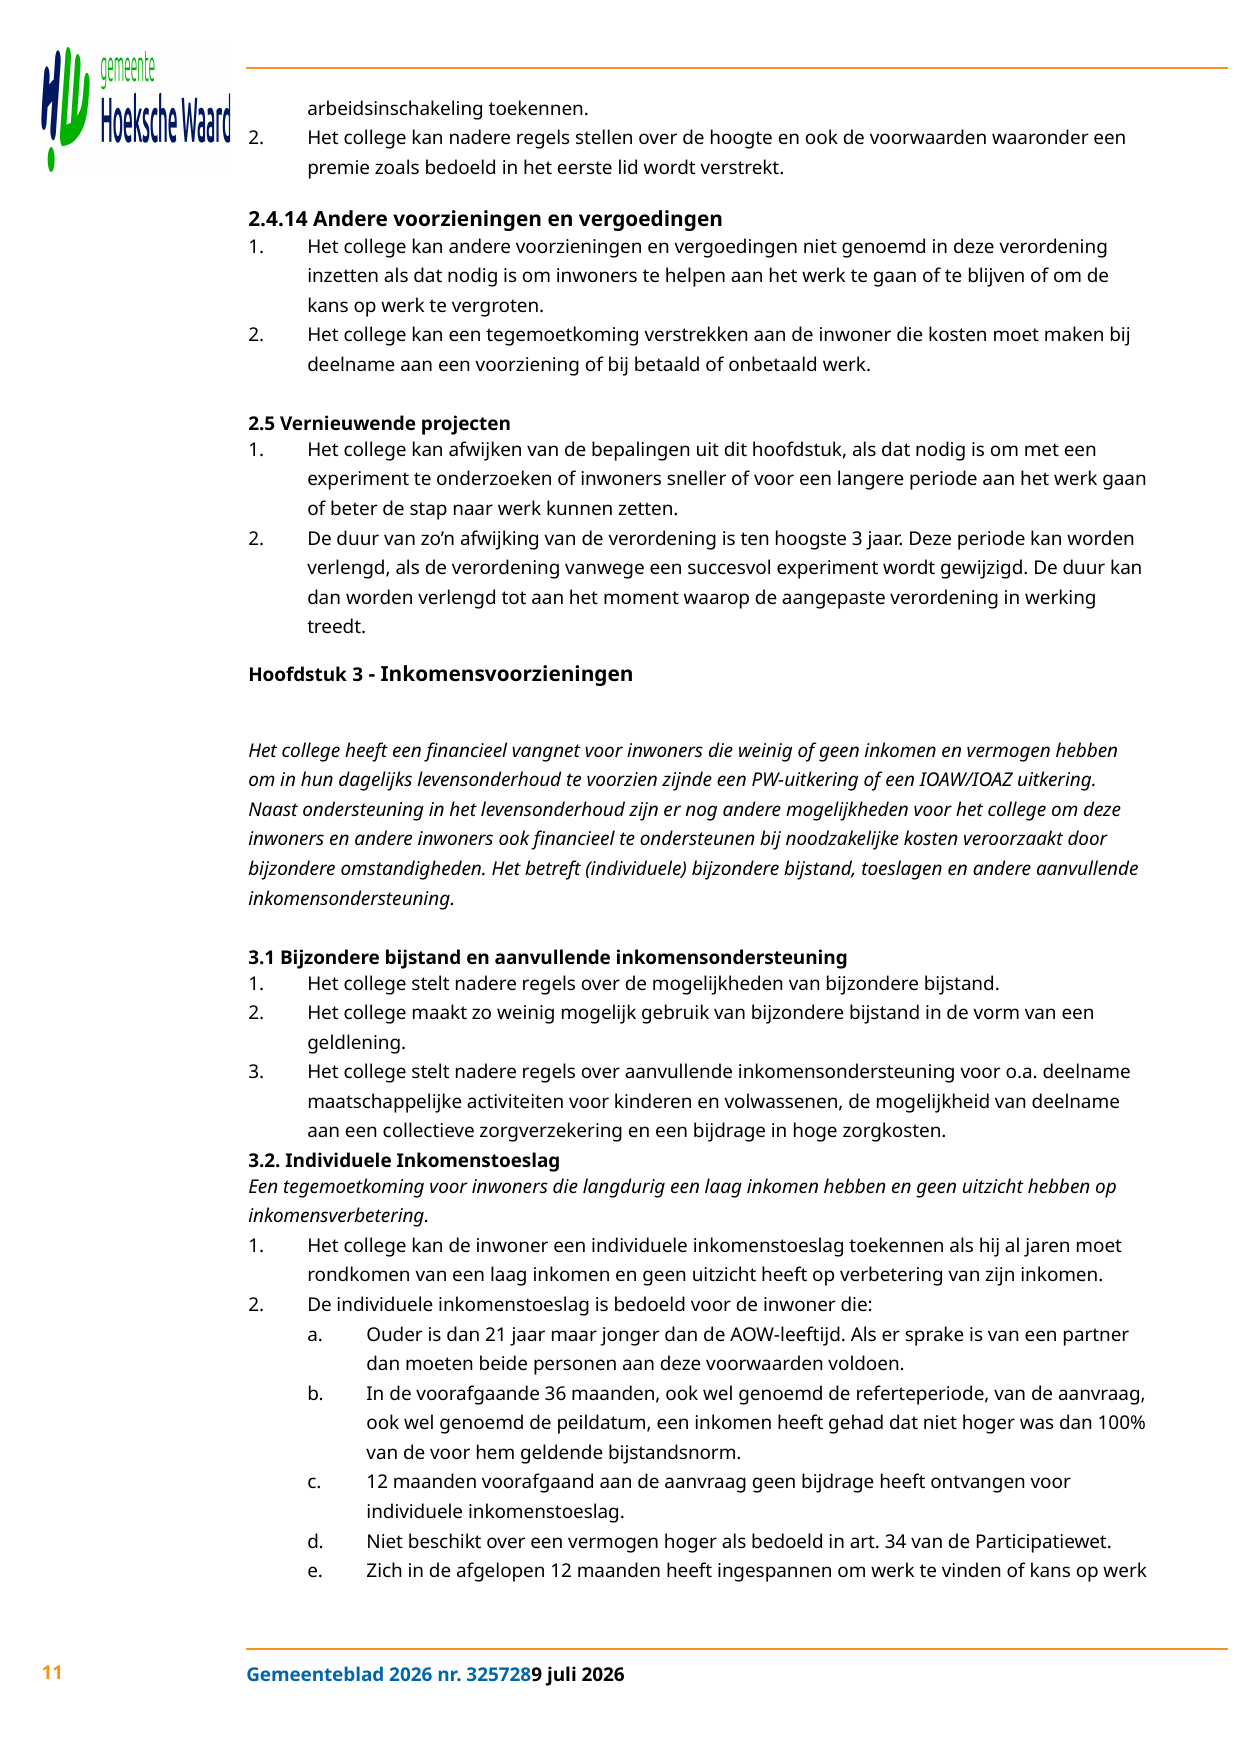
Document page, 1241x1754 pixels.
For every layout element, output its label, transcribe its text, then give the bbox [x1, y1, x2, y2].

list Het college kan nadere regels stellen over de hoogte en ook de voorwaarden waaronder een premie zoals bedoeld in het eerste lid wordt verstrekt. [248, 124, 1152, 180]
list De duur van zo’n afwijking van de verordening is ten hoogste 3 jaar. Deze periode kan worden verlengd, als de verordening vanwege een succesvol experiment wordt gewijzigd. De duur kan dan worden verlengd tot aan het moment waarop de aangepaste verordening in werking treedt. [248, 525, 1152, 639]
text Een tegemoetkoming voor inwoners die langdurig een laag inkomen hebben en geen uitzicht hebben op inkomensverbetering. [248, 1173, 1152, 1228]
list Het college stelt nadere regels over aanvullende inkomensondersteuning voor o.a. deelname maatschappelijke activiteiten voor kinderen en volwassenen, de mogelijkheid van deelname aan een collectieve zorgverzekering en een bijdrage in hoge zorgkosten. [248, 1058, 1152, 1143]
list Niet beschikt over een vermogen hoger als bedoeld in art. 34 van de Participatiewet. [307, 1528, 1152, 1554]
list Het college kan andere voorzieningen en vergoedingen niet genoemd in deze verordening inzetten als dat nodig is om inwoners te helpen aan het werk te gaan of te blijven of om de kans op werk te vergroten. [248, 233, 1152, 318]
list In de voorafgaande 36 maanden, ook wel genoemd de referteperiode, van de aanvraag, ook wel genoemd de peildatum, een inkomen heeft gehad dat niet hoger was dan 100% van de voor hem geldende bijstandsnorm. [307, 1380, 1152, 1465]
text Naast ondersteuning in het levensonderhoud zijn er nog andere mogelijkheden voor het college om deze inwoners en andere inwoners ook financieel te ondersteunen bij noodzakelijke kosten veroorzaakt door bijzondere omstandigheden. Het betreft (individuele) bijzondere bijstand, toeslagen en andere aanvullende inkomensondersteuning. [248, 796, 1152, 911]
list Het college kan de inwoner een individuele inkomenstoeslag toekennen als hij al jaren moet rondkomen van een laag inkomen en geen uitzicht heeft op verbetering van zijn inkomen. [248, 1232, 1152, 1287]
text 2.4.14 Andere voorzieningen en vergoedingen [248, 204, 1152, 233]
list arbeidsinschakeling toekennen. [248, 95, 1152, 121]
text 3.2. Individuele Inkomenstoeslag [248, 1147, 1152, 1173]
picture [41, 47, 231, 172]
list Het college maakt zo weinig mogelijk gebruik van bijzondere bijstand in de vorm van een geldlening. [248, 999, 1152, 1054]
text 2.5 Vernieuwende projecten [248, 410, 1152, 436]
list Ouder is dan 21 jaar maar jonger dan de AOW-leeftijd. Als er sprake is van een partner dan moeten beide personen aan deze voorwaarden voldoen. [307, 1321, 1152, 1376]
list De individuele inkomenstoeslag is bedoeld voor de inwoner die: [248, 1291, 1152, 1317]
list 12 maanden voorafgaand aan de aanvraag geen bijdrage heeft ontvangen voor individuele inkomenstoeslag. [307, 1469, 1152, 1524]
list Zich in de afgelopen 12 maanden heeft ingespannen om werk te vinden of kans op werk [307, 1557, 1152, 1583]
list Het college kan afwijken van de bepalingen uit dit hoofdstuk, als dat nodig is om met een experiment te onderzoeken of inwoners sneller of voor een langere periode aan het werk gaan of beter de stap naar werk kunnen zetten. [248, 436, 1152, 521]
list Het college kan een tegemoetkoming verstrekken aan de inwoner die kosten moet maken bij deelname aan een voorziening of bij betaald of onbetaald werk. [248, 322, 1152, 377]
text Hoofdstuk 3 - Inkomensvoorzieningen [248, 659, 1152, 688]
list Het college stelt nadere regels over de mogelijkheden van bijzondere bijstand. [248, 970, 1152, 995]
text 3.1 Bijzondere bijstand en aanvullende inkomensondersteuning [248, 944, 1152, 970]
text Het college heeft een financieel vangnet voor inwoners die weinig of geen inkomen en vermogen hebben om in hun dagelijks levensonderhoud te voorzien zijnde een PW-uitkering of een IOAW/IOAZ uitkering. [248, 737, 1152, 792]
